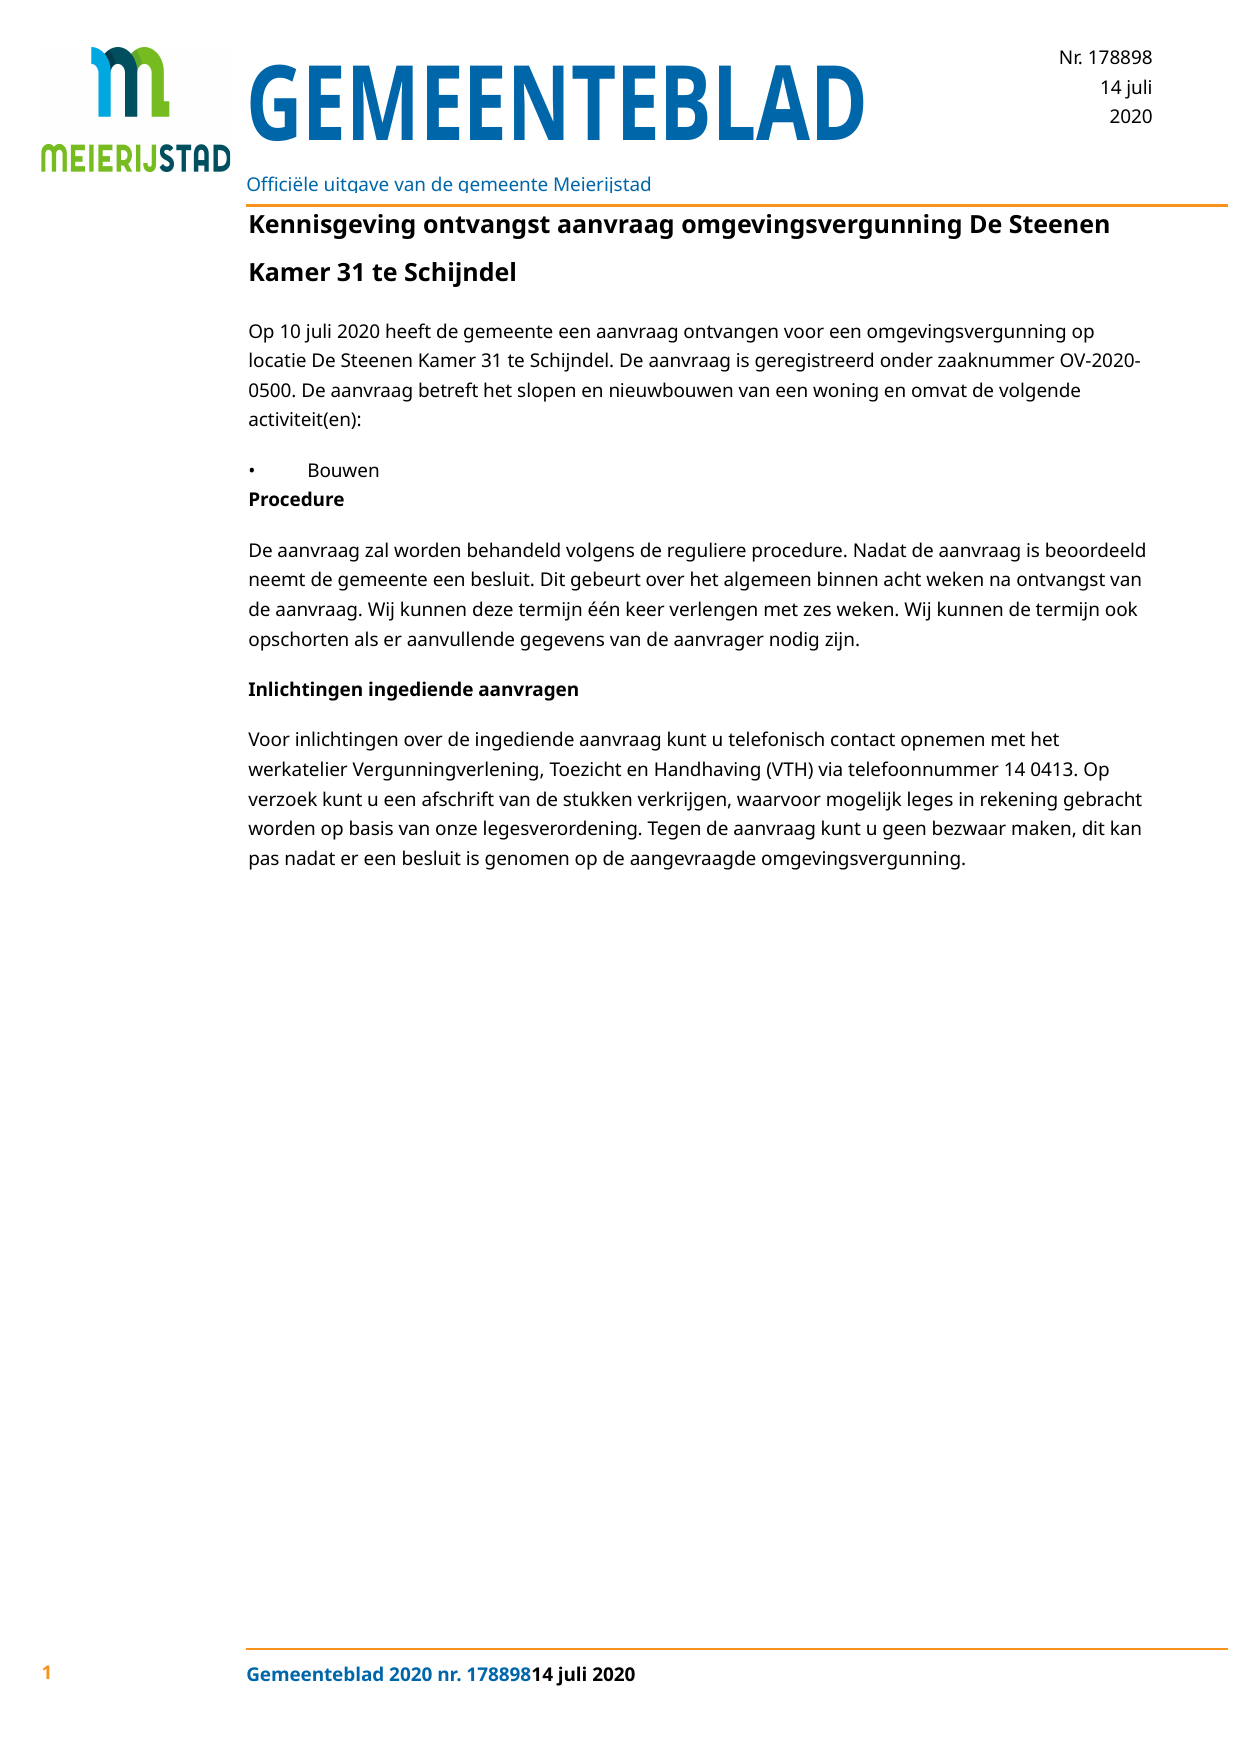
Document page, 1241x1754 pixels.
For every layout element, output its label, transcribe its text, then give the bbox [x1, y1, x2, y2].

text Op 10 juli 2020 heeft de gemeente een aanvraag ontvangen voor een omgevingsvergunning op locatie De Steenen Kamer 31 te Schijndel. De aanvraag is geregistreerd onder zaaknummer OV-2020-0500. De aanvraag betreft het slopen en nieuwbouwen van een woning en omvat de volgende activiteit(en): [248, 318, 1152, 432]
text De aanvraag zal worden behandeld volgens de reguliere procedure. Nadat de aanvraag is beoordeeld neemt de gemeente een besluit. Dit gebeurt over het algemeen binnen acht weken na ontvangst van de aanvraag. Wij kunnen deze termijn één keer verlengen met zes weken. Wij kunnen de termijn ook opschorten als er aanvullende gegevens van de aanvrager nodig zijn. [248, 537, 1152, 652]
picture [41, 47, 231, 172]
list Bouwen [248, 457, 1152, 483]
text Kennisgeving ontvangst aanvraag omgevingsvergunning De Steenen Kamer 31 te Schijndel [248, 207, 1152, 288]
text Voor inlichtingen over de ingediende aanvraag kunt u telefonisch contact opnemen met het werkatelier Vergunningverlening, Toezicht en Handhaving (VTH) via telefoonnummer 14 0413. Op verzoek kunt u een afschrift van de stukken verkrijgen, waarvoor mogelijk leges in rekening gebracht worden op basis van onze legesverordening. Tegen de aanvraag kunt u geen bezwaar maken, dit kan pas nadat er een besluit is genomen op de aangevraagde omgevingsvergunning. [248, 727, 1152, 871]
text Inlichtingen ingediende aanvragen [248, 676, 1152, 702]
text Procedure [248, 487, 1152, 512]
